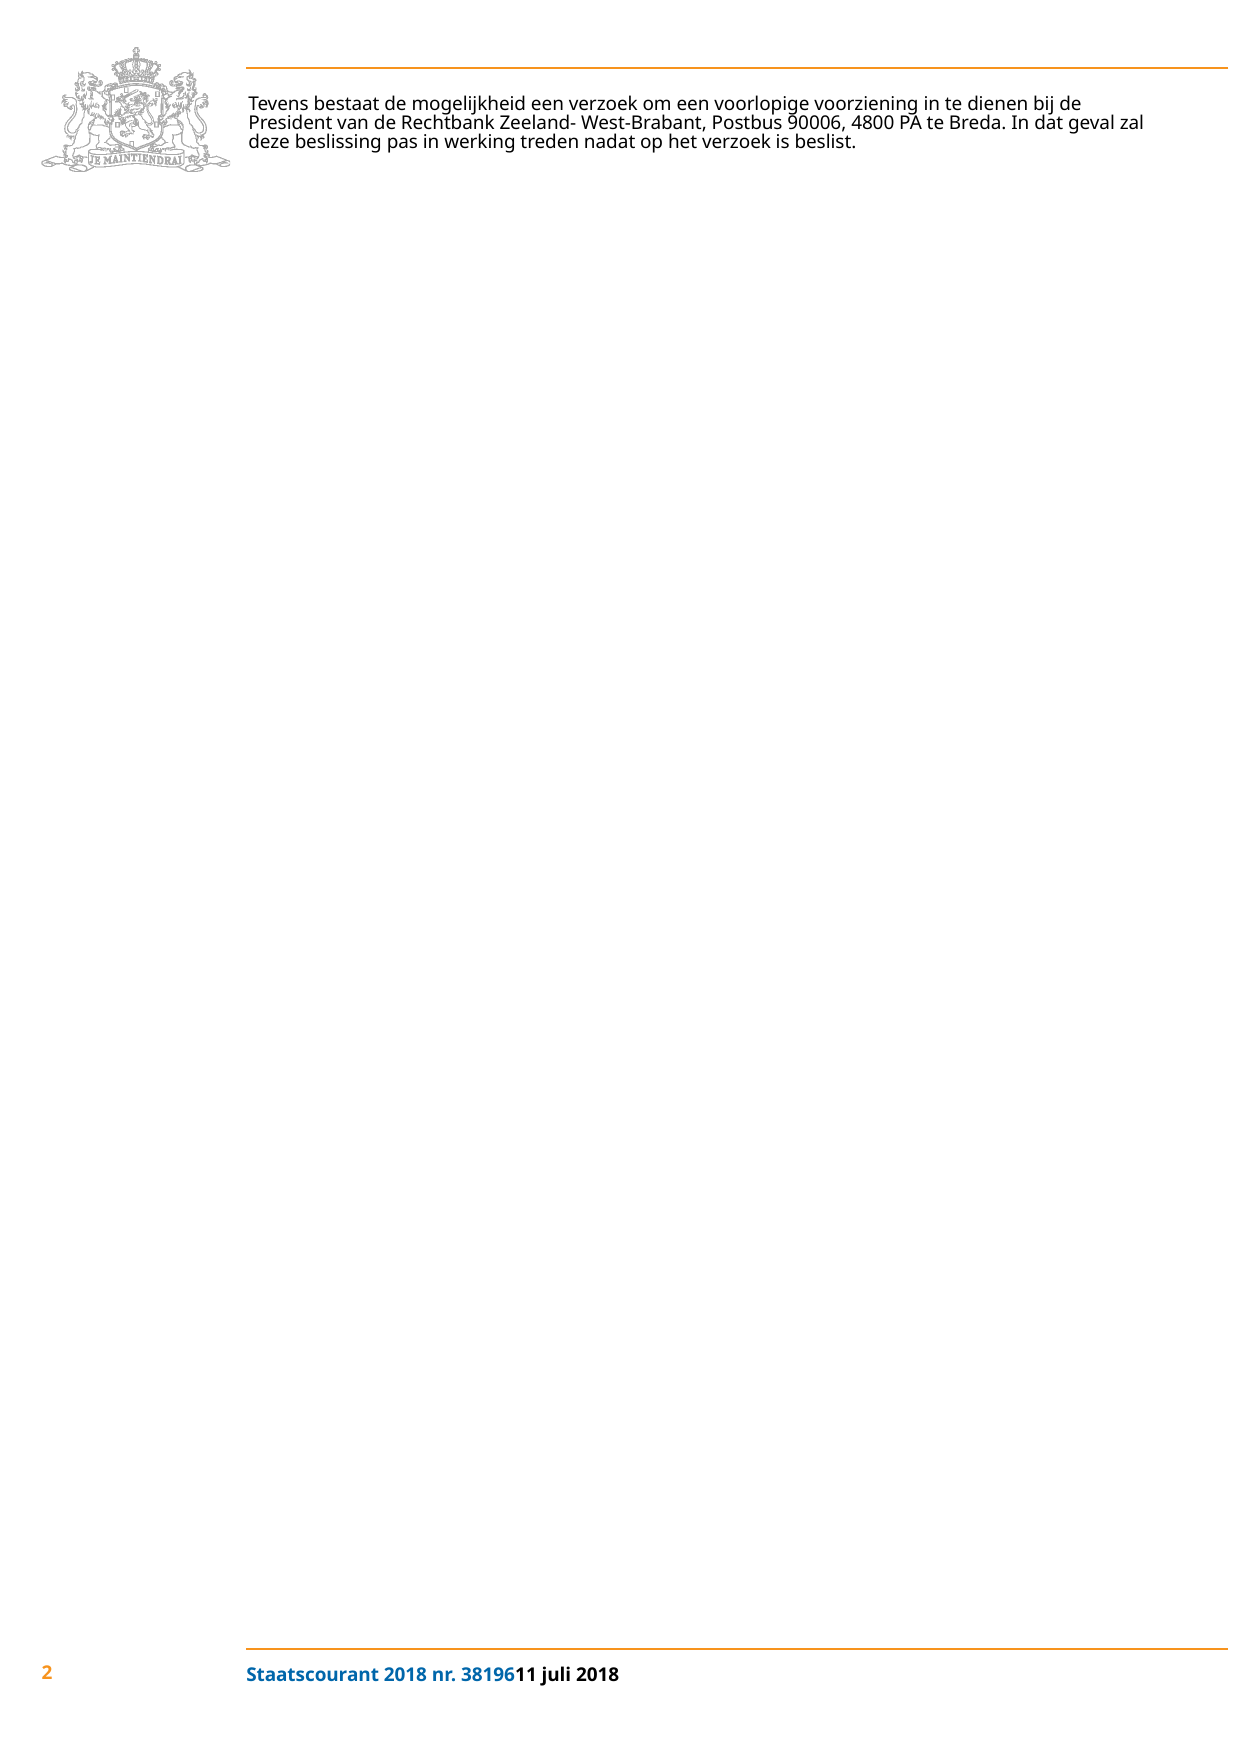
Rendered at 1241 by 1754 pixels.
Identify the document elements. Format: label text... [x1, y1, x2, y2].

text Tevens bestaat de mogelijkheid een verzoek om een voorlopige voorziening in te dienen bij de President van de Rechtbank Zeeland- West-Brabant, Postbus 90006, 4800 PA te Breda. In dat geval zal deze beslissing pas in werking treden nadat op het verzoek is beslist. [248, 95, 1152, 153]
picture [41, 47, 231, 172]
